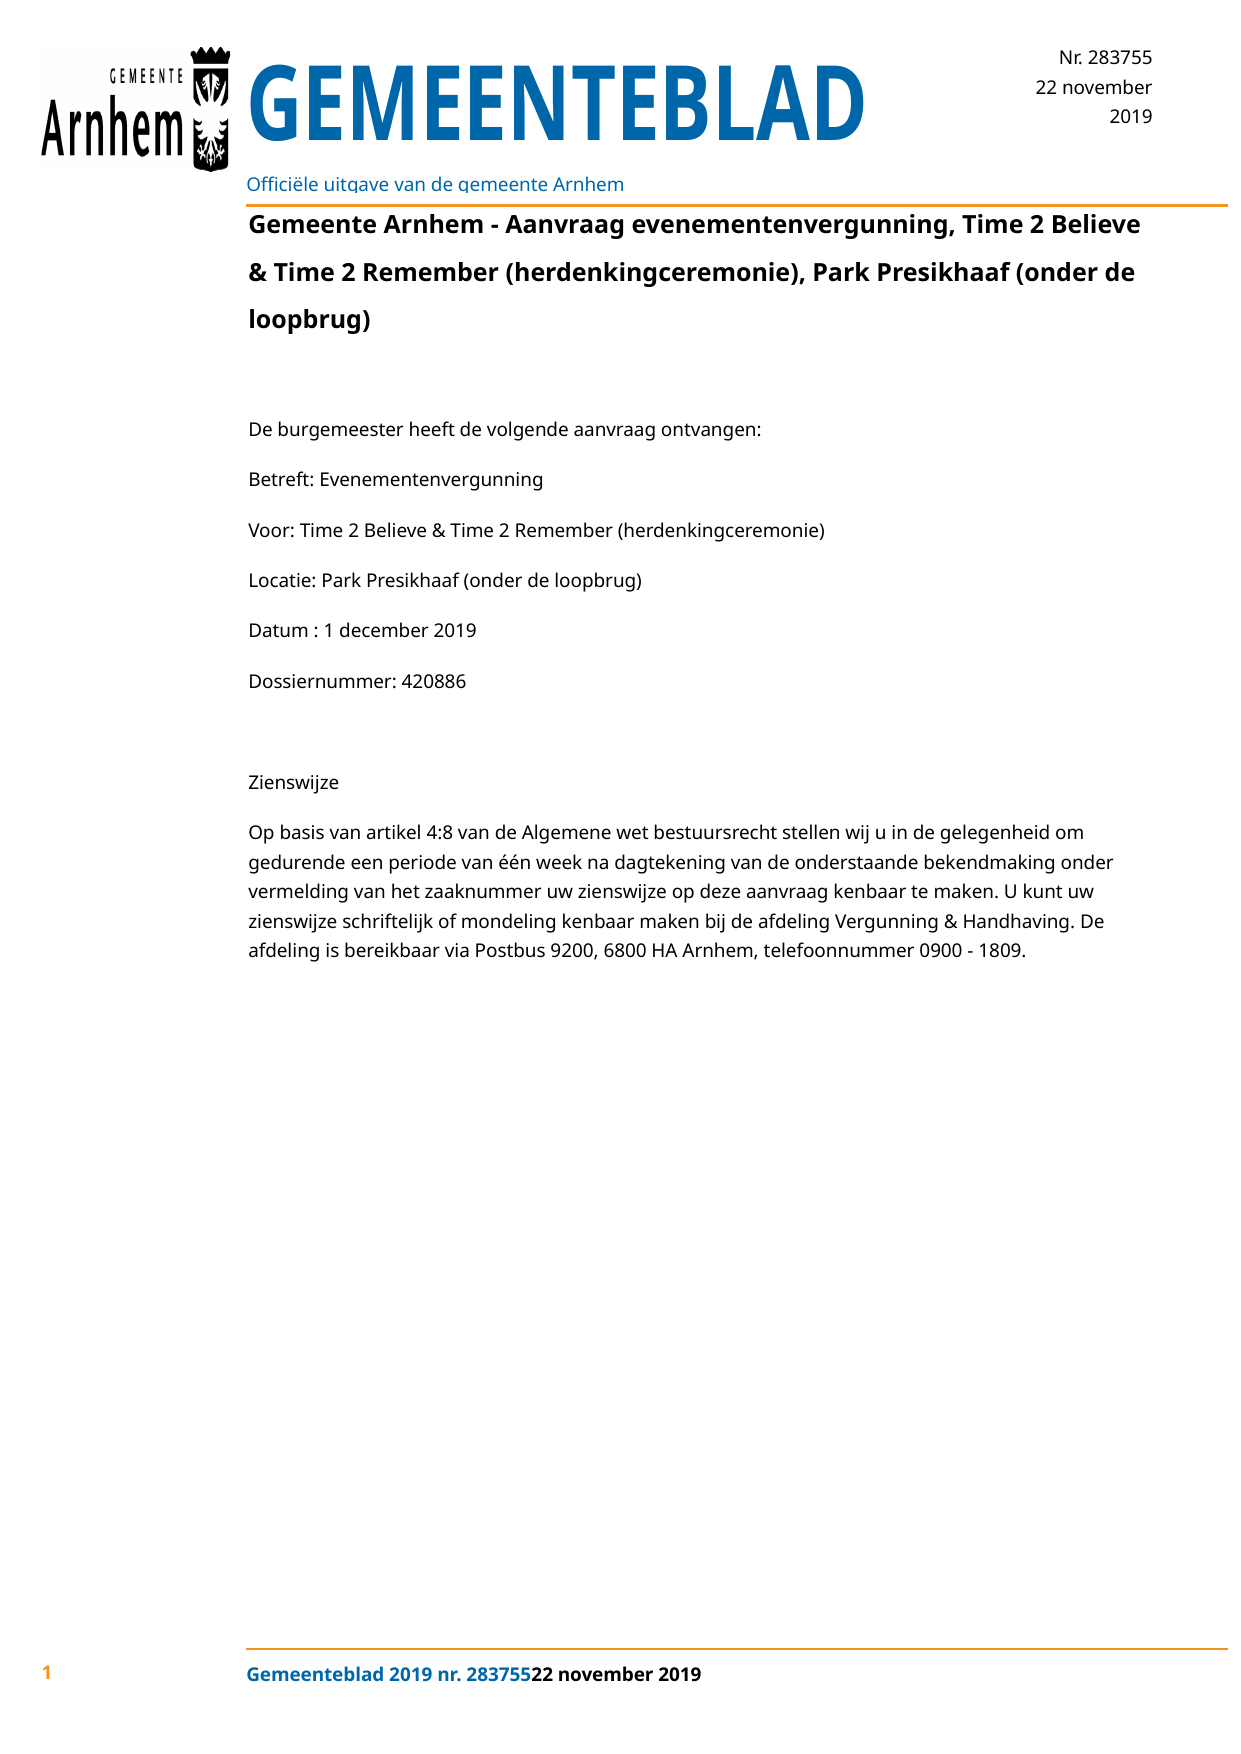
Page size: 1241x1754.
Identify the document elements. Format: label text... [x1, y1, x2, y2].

text De burgemeester heeft de volgende aanvraag ontvangen: [248, 416, 1152, 442]
text Zienswijze [248, 769, 1152, 794]
text Dossiernummer: 420886 [248, 668, 1152, 694]
text Op basis van artikel 4:8 van de Algemene wet bestuursrecht stellen wij u in de gelegenheid om gedurende een periode van één week na dagtekening van de onderstaande bekendmaking onder vermelding van het zaaknummer uw zienswijze op deze aanvraag kenbaar te maken. U kunt uw zienswijze schriftelijk of mondeling kenbaar maken bij de afdeling Vergunning & Handhaving. De afdeling is bereikbaar via Postbus 9200, 6800 HA Arnhem, telefoonnummer 0900 - 1809. [248, 819, 1152, 963]
text Datum : 1 december 2019 [248, 618, 1152, 643]
text Gemeente Arnhem - Aanvraag evenementenvergunning, Time 2 Believe & Time 2 Remember (herdenkingceremonie), Park Presikhaaf (onder de loopbrug) [248, 207, 1152, 336]
text Locatie: Park Presikhaaf (onder de loopbrug) [248, 567, 1152, 593]
text Betreft: Evenementenvergunning [248, 466, 1152, 492]
text Voor: Time 2 Believe & Time 2 Remember (herdenkingceremonie) [248, 517, 1152, 542]
picture [41, 47, 231, 172]
